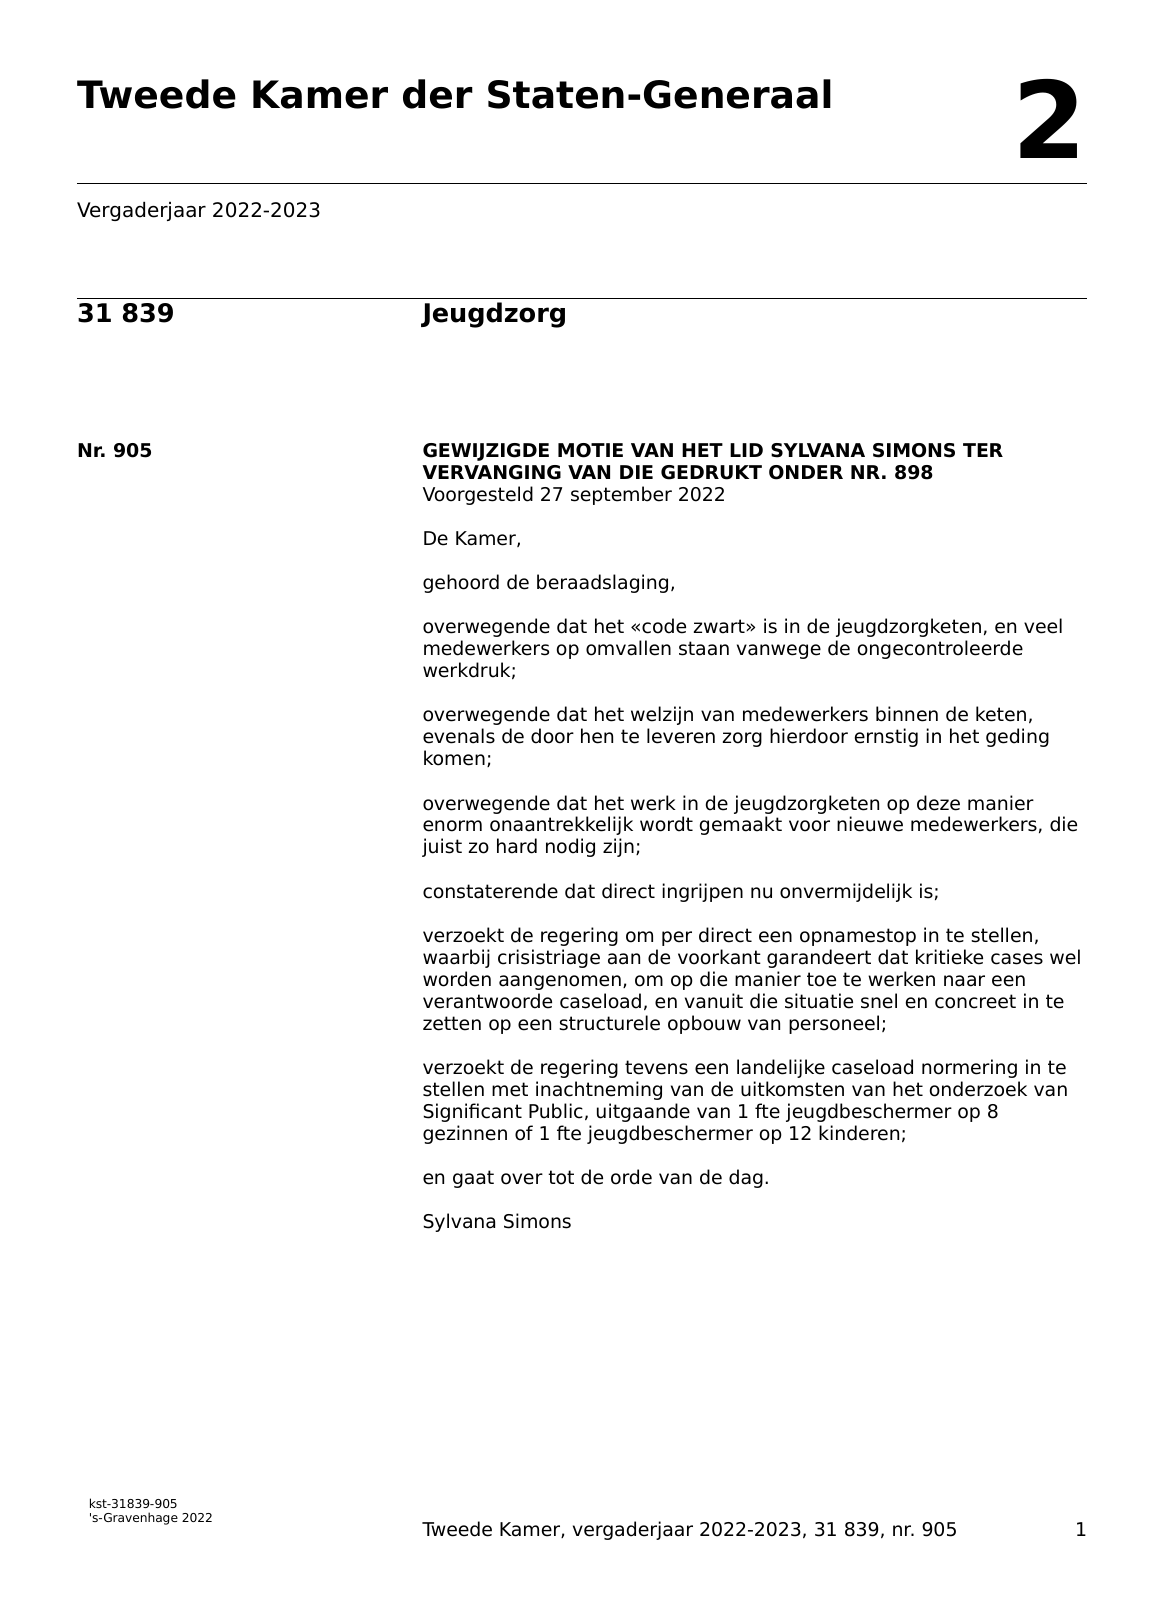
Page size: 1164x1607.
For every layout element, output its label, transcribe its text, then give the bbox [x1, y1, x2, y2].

subtitle 31 839 Jeugdzorg [77, 299, 1087, 329]
text Voorgesteld 27 september 2022 [422, 484, 1087, 506]
text en gaat over tot de orde van de dag. [422, 1167, 1087, 1189]
text gehoord de beraadslaging, [422, 572, 1087, 594]
subtitle Nr. 905 GEWIJZIGDE MOTIE VAN HET LID SYLVANA SIMONS TER VERVANGING VAN DIE GEDRUKT ONDER NR. 898 [77, 440, 1087, 484]
table_header 2 [886, 59, 1087, 183]
text overwegende dat het werk in de jeugdzorgketen op deze manier enorm onaantrekkelijk wordt gemaakt voor nieuwe medewerkers, die juist zo hard nodig zijn; [422, 792, 1087, 858]
text De Kamer, [422, 528, 1087, 550]
text constaterende dat direct ingrijpen nu onvermijdelijk is; [422, 881, 1087, 902]
table_header Tweede Kamer der Staten-Generaal [77, 59, 886, 183]
table_cell Vergaderjaar 2022-2023 [77, 184, 1087, 298]
text overwegende dat het welzijn van medewerkers binnen de keten, evenals de door hen te leveren zorg hierdoor ernstig in het geding komen; [422, 704, 1087, 770]
text verzoekt de regering om per direct een opnamestop in te stellen, waarbij crisistriage aan de voorkant garandeert dat kritieke cases wel worden aangenomen, om op die manier toe te werken naar een verantwoorde caseload, en vanuit die situatie snel en concreet in te zetten op een structurele opbouw van personeel; [422, 925, 1087, 1034]
text 's-Gravenhage 2022 [88, 1511, 323, 1525]
text verzoekt de regering tevens een landelijke caseload normering in te stellen met inachtneming van de uitkomsten van het onderzoek van Significant Public, uitgaande van 1 fte jeugdbeschermer op 8 gezinnen of 1 fte jeugdbeschermer op 12 kinderen; [422, 1057, 1087, 1145]
text kst-31839-905 [88, 1497, 323, 1511]
text Sylvana Simons [422, 1211, 1087, 1233]
text overwegende dat het «code zwart» is in de jeugdzorgketen, en veel medewerkers op omvallen staan vanwege de ongecontroleerde werkdruk; [422, 616, 1087, 682]
